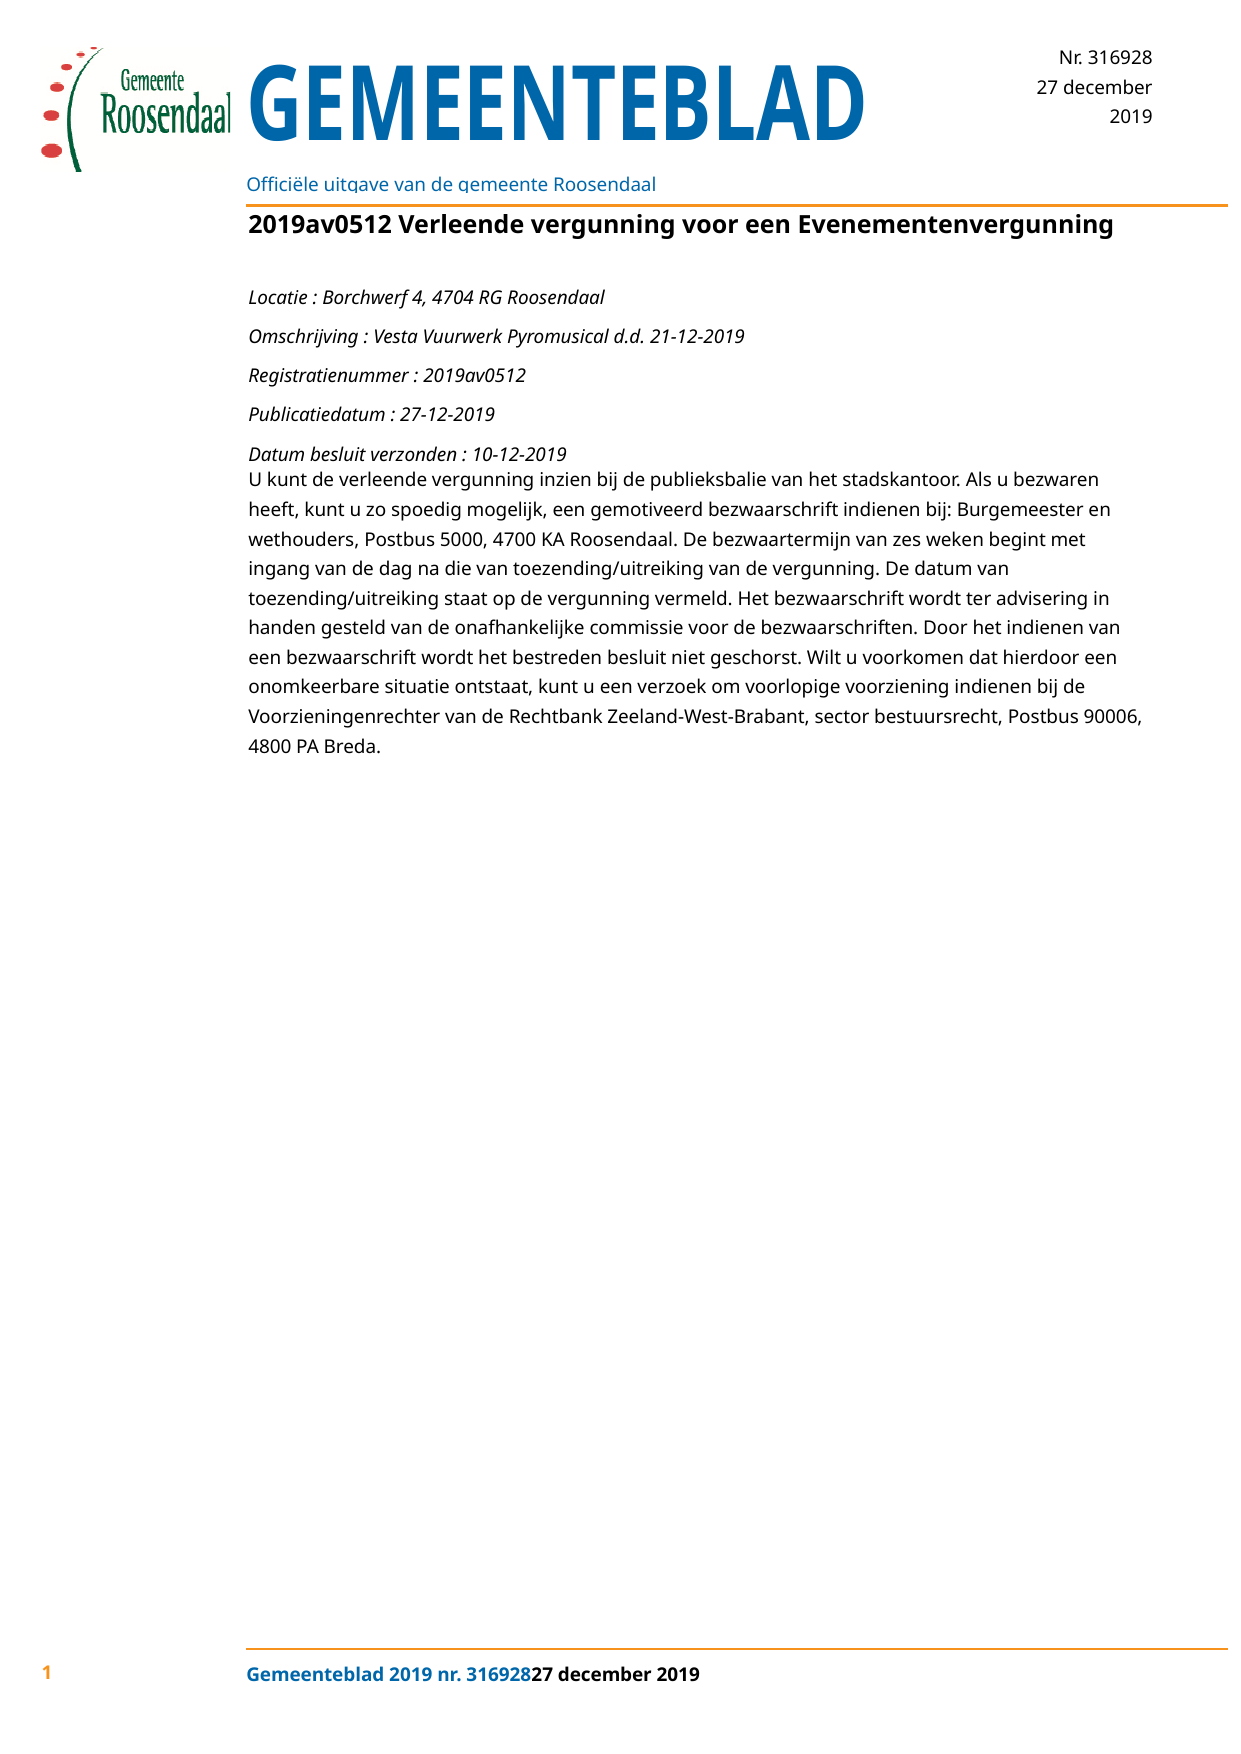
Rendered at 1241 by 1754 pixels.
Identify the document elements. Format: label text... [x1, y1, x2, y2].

text Omschrijving : Vesta Vuurwerk Pyromusical d.d. 21-12-2019 [248, 323, 1152, 349]
text Datum besluit verzonden : 10-12-2019 [248, 441, 1152, 467]
text Locatie : Borchwerf 4, 4704 RG Roosendaal [248, 284, 1152, 309]
picture [41, 47, 231, 172]
text Registratienummer : 2019av0512 [248, 362, 1152, 388]
text 2019av0512 Verleende vergunning voor een Evenementenvergunning [248, 207, 1152, 241]
text U kunt de verleende vergunning inzien bij de publieksbalie van het stadskantoor. Als u bezwaren heeft, kunt u zo spoedig mogelijk, een gemotiveerd bezwaarschrift indienen bij: Burgemeester en wethouders, Postbus 5000, 4700 KA Roosendaal. De bezwaartermijn van zes weken begint met ingang van de dag na die van toezending/uitreiking van de vergunning. De datum van toezending/uitreiking staat op de vergunning vermeld. Het bezwaarschrift wordt ter advisering in handen gesteld van de onafhankelijke commissie voor de bezwaarschriften. Door het indienen van een bezwaarschrift wordt het bestreden besluit niet geschorst. Wilt u voorkomen dat hierdoor een onomkeerbare situatie ontstaat, kunt u een verzoek om voorlopige voorziening indienen bij de Voorzieningenrechter van de Rechtbank Zeeland-West-Brabant, sector bestuursrecht, Postbus 90006, 4800 PA Breda. [248, 467, 1152, 759]
text Publicatiedatum : 27-12-2019 [248, 402, 1152, 427]
